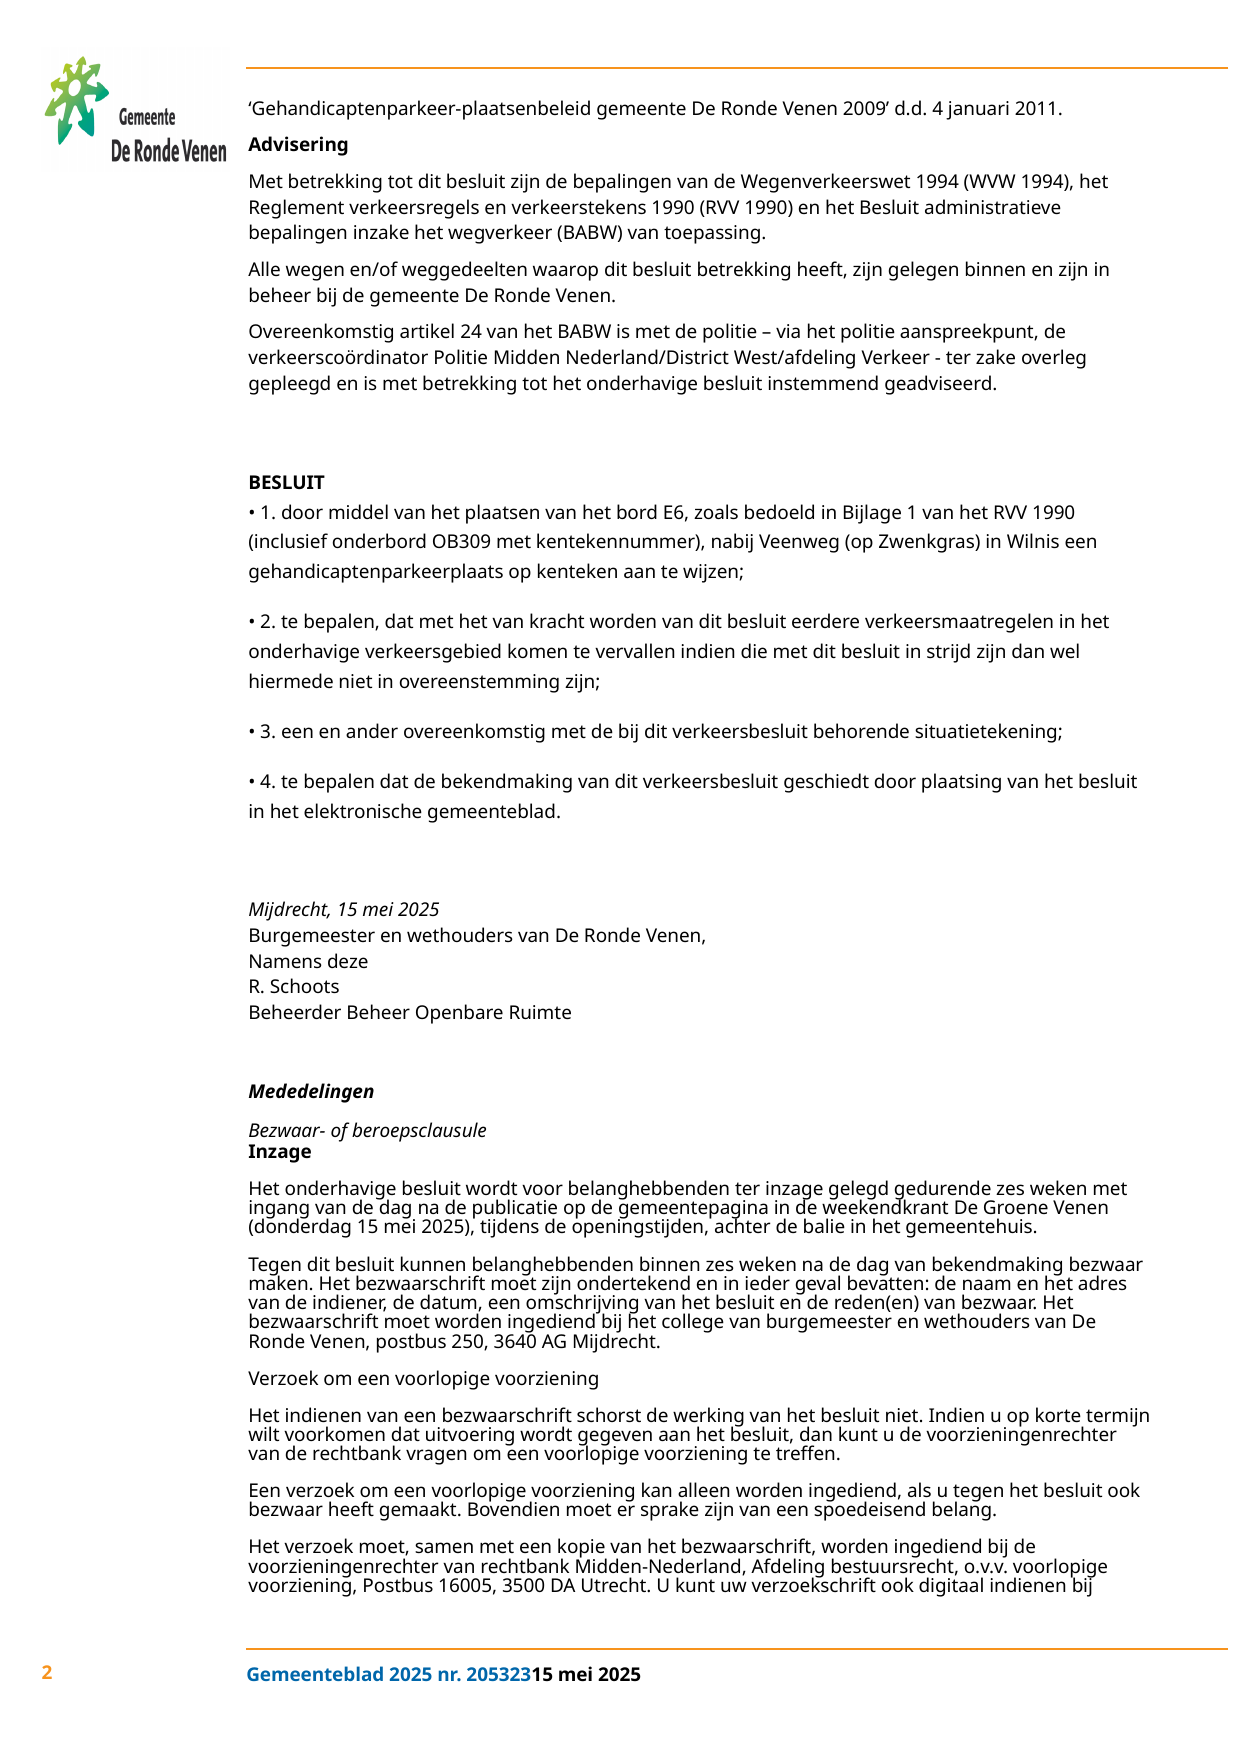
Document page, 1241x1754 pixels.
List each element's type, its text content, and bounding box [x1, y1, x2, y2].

text Het indienen van een bezwaarschrift schorst de werking van het besluit niet. Indien u op korte termijn wilt voorkomen dat uitvoering wordt gegeven aan het besluit, dan kunt u de voorzieningenrechter van de rechtbank vragen om een voorlopige voorziening te treffen. [248, 1407, 1152, 1464]
text Bezwaar- of beroepsclausule [248, 1117, 1152, 1143]
text Burgemeester en wethouders van De Ronde Venen, [248, 922, 1152, 948]
text Overeenkomstig artikel 24 van het BABW is met de politie – via het politie aanspreekpunt, de verkeerscoördinator Politie Midden Nederland/District West/afdeling Verkeer - ter zake overleg gepleegd en is met betrekking tot het onderhavige besluit instemmend geadviseerd. [248, 319, 1152, 396]
text BESLUIT [248, 469, 1152, 495]
text ‘Gehandicaptenparkeer-plaatsenbeleid gemeente De Ronde Venen 2009’ d.d. 4 januari 2011. [248, 95, 1152, 121]
text • 2. te bepalen, dat met het van kracht worden van dit besluit eerdere verkeersmaatregelen in het onderhavige verkeersgebied komen te vervallen indien die met dit besluit in strijd zijn dan wel hiermede niet in overeenstemming zijn; [248, 609, 1152, 693]
text R. Schoots [248, 974, 1152, 999]
text Alle wegen en/of weggedeelten waarop dit besluit betrekking heeft, zijn gelegen binnen en zijn in beheer bij de gemeente De Ronde Venen. [248, 256, 1152, 308]
text Beheerder Beheer Openbare Ruimte [248, 999, 1152, 1025]
text Het verzoek moet, samen met een kopie van het bezwaarschrift, worden ingediend bij de voorzieningenrechter van rechtbank Midden-Nederland, Afdeling bestuursrecht, o.v.v. voorlopige voorziening, Postbus 16005, 3500 DA Utrecht. U kunt uw verzoekschrift ook digitaal indienen bij [248, 1538, 1152, 1596]
picture [41, 47, 231, 172]
text Een verzoek om een voorlopige voorziening kan alleen worden ingediend, als u tegen het besluit ook bezwaar heeft gemaakt. Bovendien moet er sprake zijn van een spoedeisend belang. [248, 1482, 1152, 1521]
text Verzoek om een voorlopige voorziening [248, 1369, 1152, 1389]
text • 3. een en ander overeenkomstig met de bij dit verkeersbesluit behorende situatietekening; [248, 718, 1152, 744]
text Het onderhavige besluit wordt voor belanghebbenden ter inzage gelegd gedurende zes weken met ingang van de dag na de publicatie op de gemeentepagina in de weekendkrant De Groene Venen (donderdag 15 mei 2025), tijdens de openingstijden, achter de balie in het gemeentehuis. [248, 1180, 1152, 1238]
text Inzage [248, 1143, 1152, 1162]
text Mijdrecht, 15 mei 2025 [248, 896, 1152, 922]
text Met betrekking tot dit besluit zijn de bepalingen van de Wegenverkeerswet 1994 (WVW 1994), het Reglement verkeersregels en verkeerstekens 1990 (RVV 1990) en het Besluit administratieve bepalingen inzake het wegverkeer (BABW) van toepassing. [248, 168, 1152, 245]
text • 1. door middel van het plaatsen van het bord E6, zoals bedoeld in Bijlage 1 van het RVV 1990 (inclusief onderbord OB309 met kentekennummer), nabij Veenweg (op Zwenkgras) in Wilnis een gehandicaptenparkeerplaats op kenteken aan te wijzen; [248, 499, 1152, 584]
text Namens deze [248, 948, 1152, 974]
text Advisering [248, 131, 1152, 157]
text • 4. te bepalen dat de bekendmaking van dit verkeersbesluit geschiedt door plaatsing van het besluit in het elektronische gemeenteblad. [248, 769, 1152, 824]
text Tegen dit besluit kunnen belanghebbenden binnen zes weken na de dag van bekendmaking bezwaar maken. Het bezwaarschrift moet zijn ondertekend en in ieder geval bevatten: de naam en het adres van de indiener, de datum, een omschrijving van het besluit en de reden(en) van bezwaar. Het bezwaarschrift moet worden ingediend bij het college van burgemeester en wethouders van De Ronde Venen, postbus 250, 3640 AG Mijdrecht. [248, 1256, 1152, 1352]
text Mededelingen [248, 1078, 1152, 1104]
